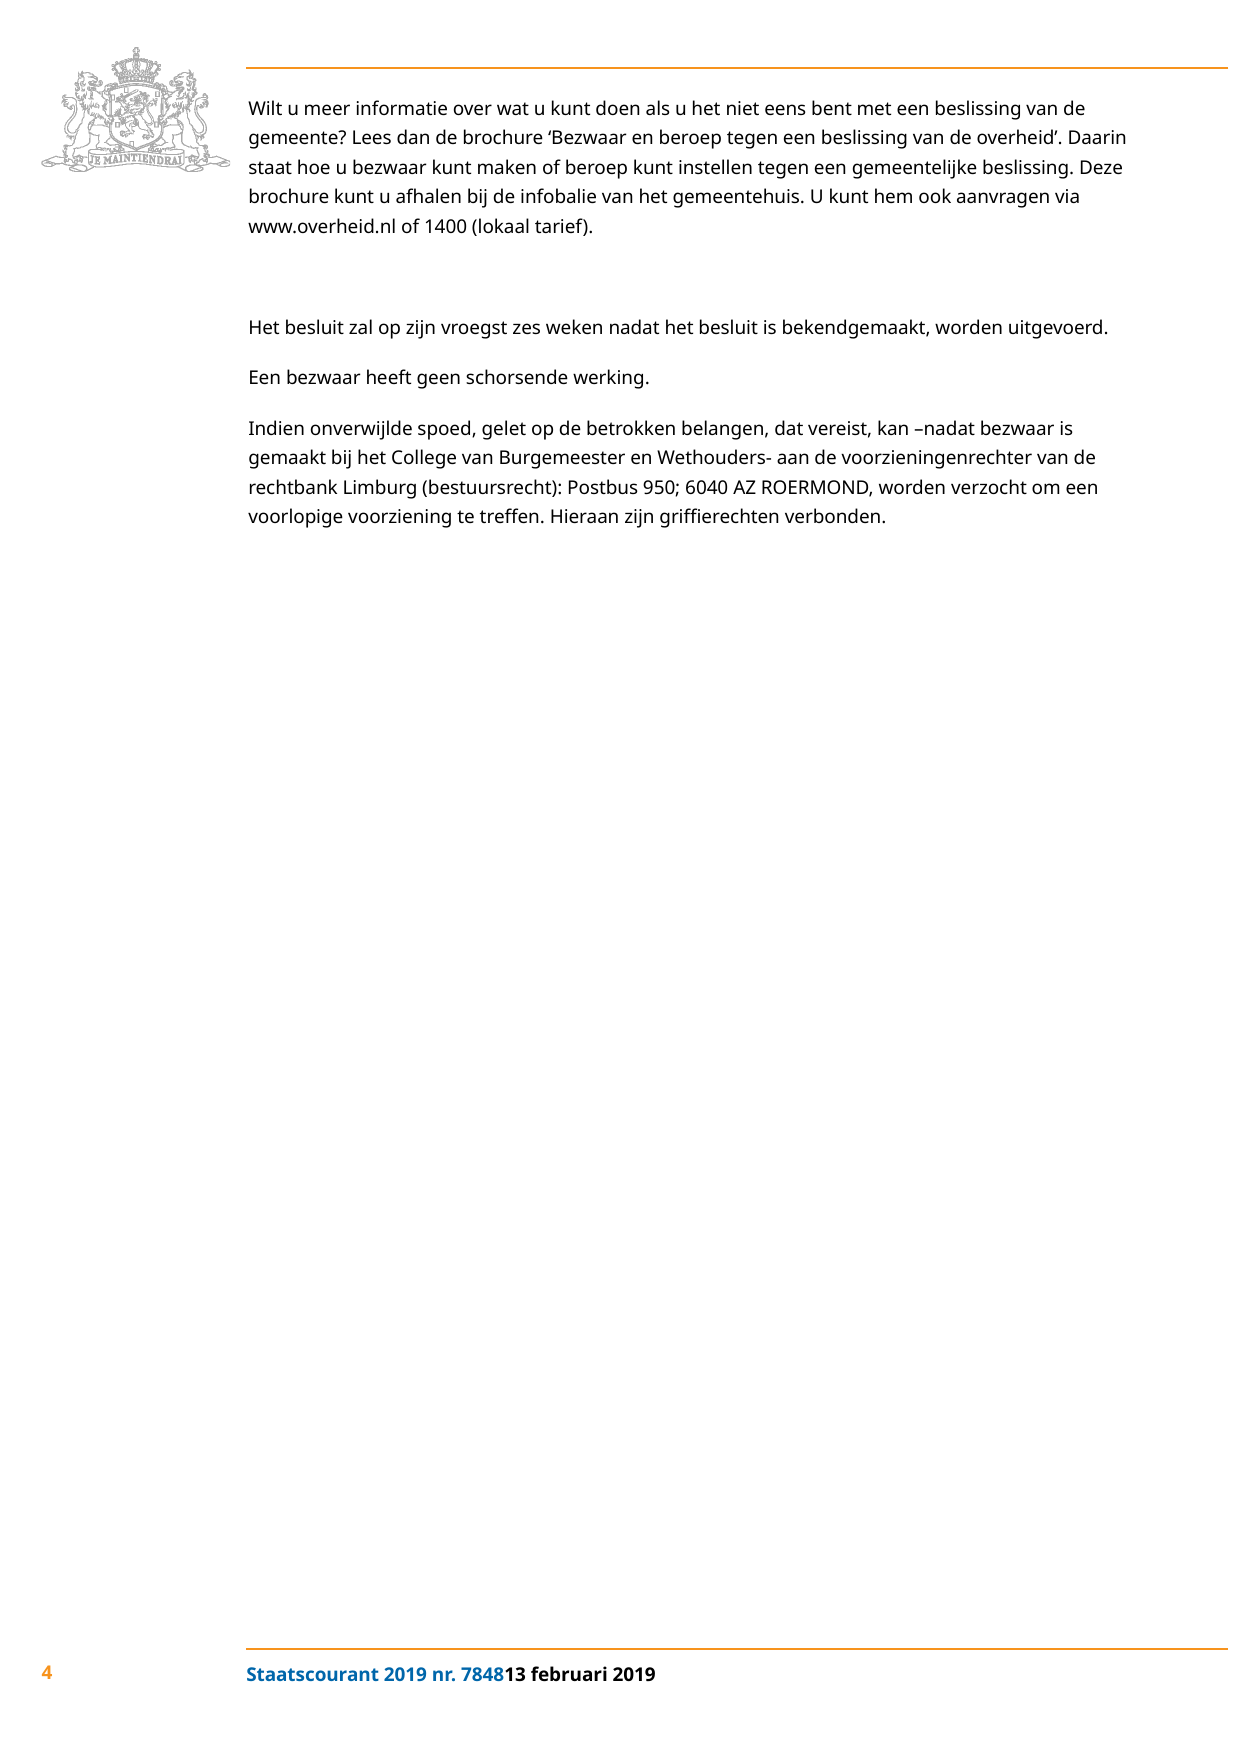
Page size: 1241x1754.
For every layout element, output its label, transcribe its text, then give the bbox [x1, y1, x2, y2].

text Een bezwaar heeft geen schorsende werking. [248, 364, 1152, 390]
text Het besluit zal op zijn vroegst zes weken nadat het besluit is bekendgemaakt, worden uitgevoerd. [248, 314, 1152, 340]
picture [41, 47, 231, 172]
text Indien onverwijlde spoed, gelet op de betrokken belangen, dat vereist, kan –nadat bezwaar is gemaakt bij het College van Burgemeester en Wethouders- aan de voorzieningenrechter van de rechtbank Limburg (bestuursrecht): Postbus 950; 6040 AZ ROERMOND, worden verzocht om een voorlopige voorziening te treffen. Hieraan zijn griffierechten verbonden. [248, 415, 1152, 529]
text Wilt u meer informatie over wat u kunt doen als u het niet eens bent met een beslissing van de gemeente? Lees dan de brochure ‘Bezwaar en beroep tegen een beslissing van de overheid’. Daarin staat hoe u bezwaar kunt maken of beroep kunt instellen tegen een gemeentelijke beslissing. Deze brochure kunt u afhalen bij de infobalie van het gemeentehuis. U kunt hem ook aanvragen via www.overheid.nl of 1400 (lokaal tarief). [248, 95, 1152, 239]
